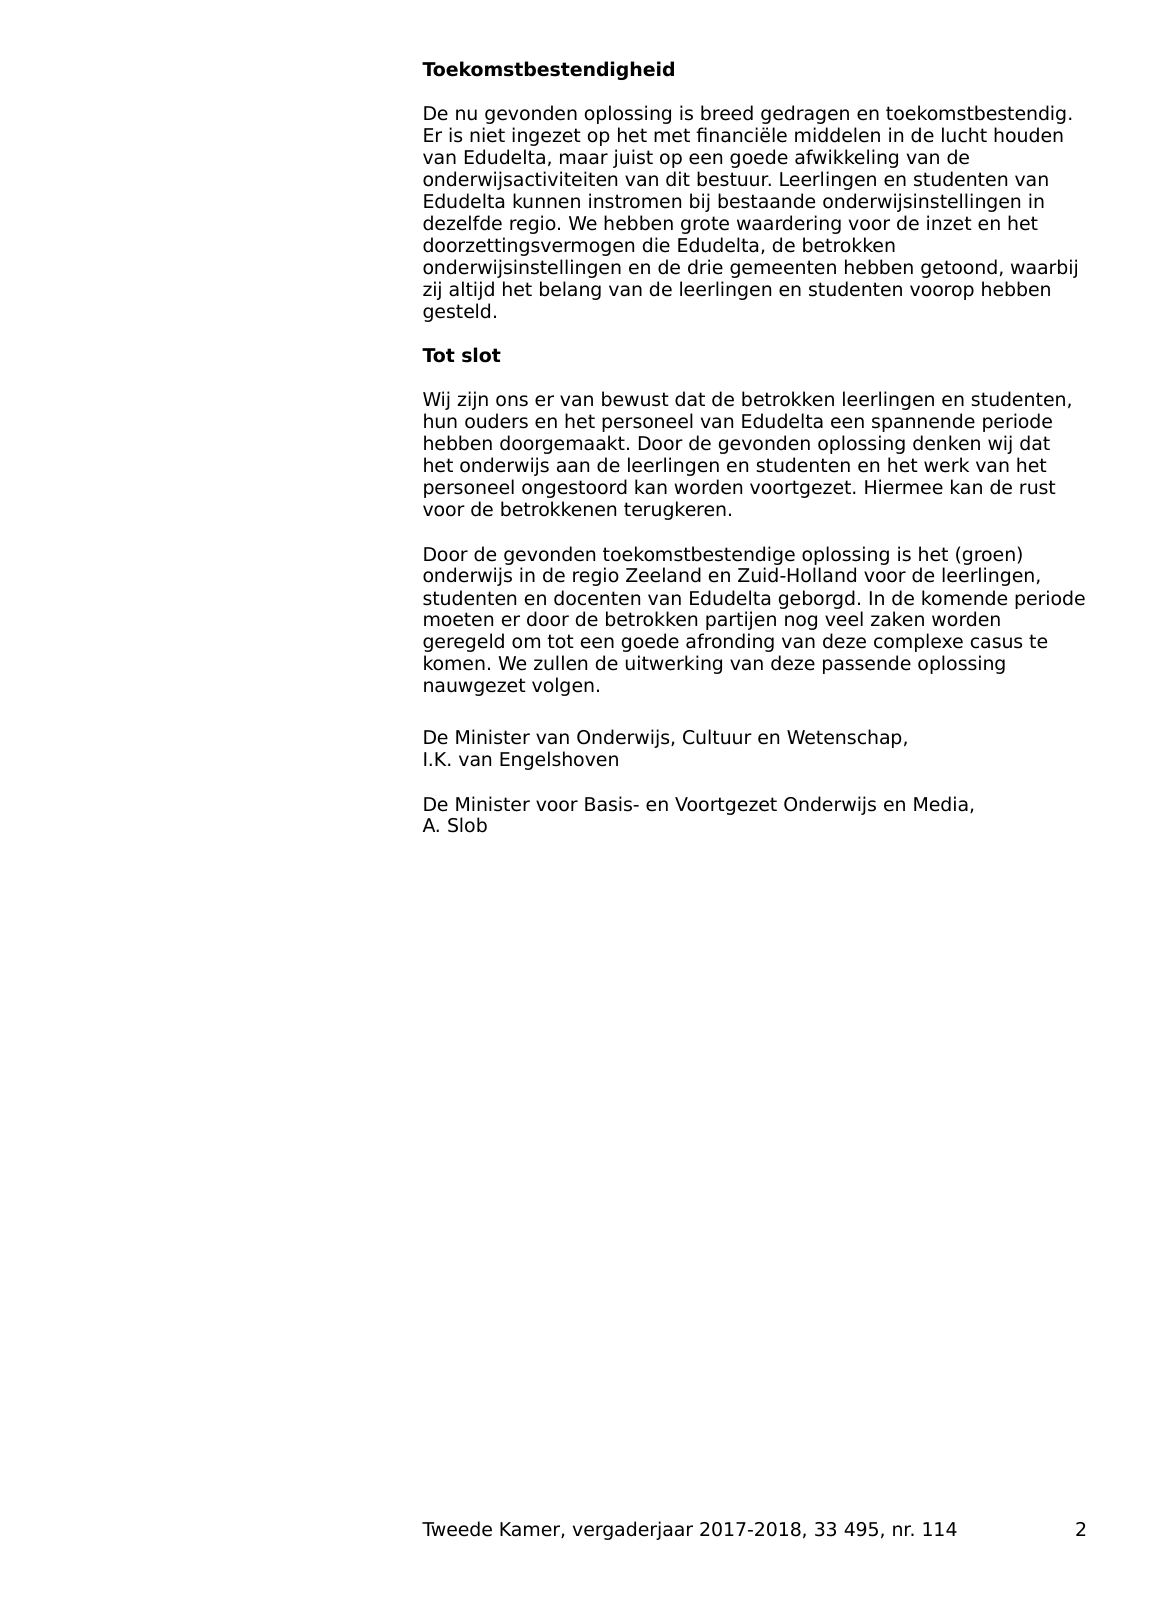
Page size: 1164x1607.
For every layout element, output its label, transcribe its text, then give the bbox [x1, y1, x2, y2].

text Wij zijn ons er van bewust dat de betrokken leerlingen en studenten, hun ouders en het personeel van Edudelta een spannende periode hebben doorgemaakt. Door de gevonden oplossing denken wij dat het onderwijs aan de leerlingen en studenten en het werk van het personeel ongestoord kan worden voortgezet. Hiermee kan de rust voor de betrokkenen terugkeren. [422, 389, 1087, 521]
subtitle Tot slot [422, 345, 1087, 367]
subtitle Toekomstbestendigheid [422, 59, 1087, 81]
text De nu gevonden oplossing is breed gedragen en toekomstbestendig. Er is niet ingezet op het met financiële middelen in de lucht houden van Edudelta, maar juist op een goede afwikkeling van de onderwijsactiviteiten van dit bestuur. Leerlingen en studenten van Edudelta kunnen instromen bij bestaande onderwijsinstellingen in dezelfde regio. We hebben grote waardering voor de inzet en het doorzettingsvermogen die Edudelta, de betrokken onderwijsinstellingen en de drie gemeenten hebben getoond, waarbij zij altijd het belang van de leerlingen en studenten voorop hebben gesteld. [422, 103, 1087, 323]
text De Minister voor Basis- en Voortgezet Onderwijs en Media, A. Slob [422, 793, 1087, 837]
text Door de gevonden toekomstbestendige oplossing is het (groen) onderwijs in de regio Zeeland en Zuid-Holland voor de leerlingen, studenten en docenten van Edudelta geborgd. In de komende periode moeten er door de betrokken partijen nog veel zaken worden geregeld om tot een goede afronding van deze complexe casus te komen. We zullen de uitwerking van deze passende oplossing nauwgezet volgen. [422, 543, 1087, 697]
text De Minister van Onderwijs, Cultuur en Wetenschap, I.K. van Engelshoven [422, 727, 1087, 771]
